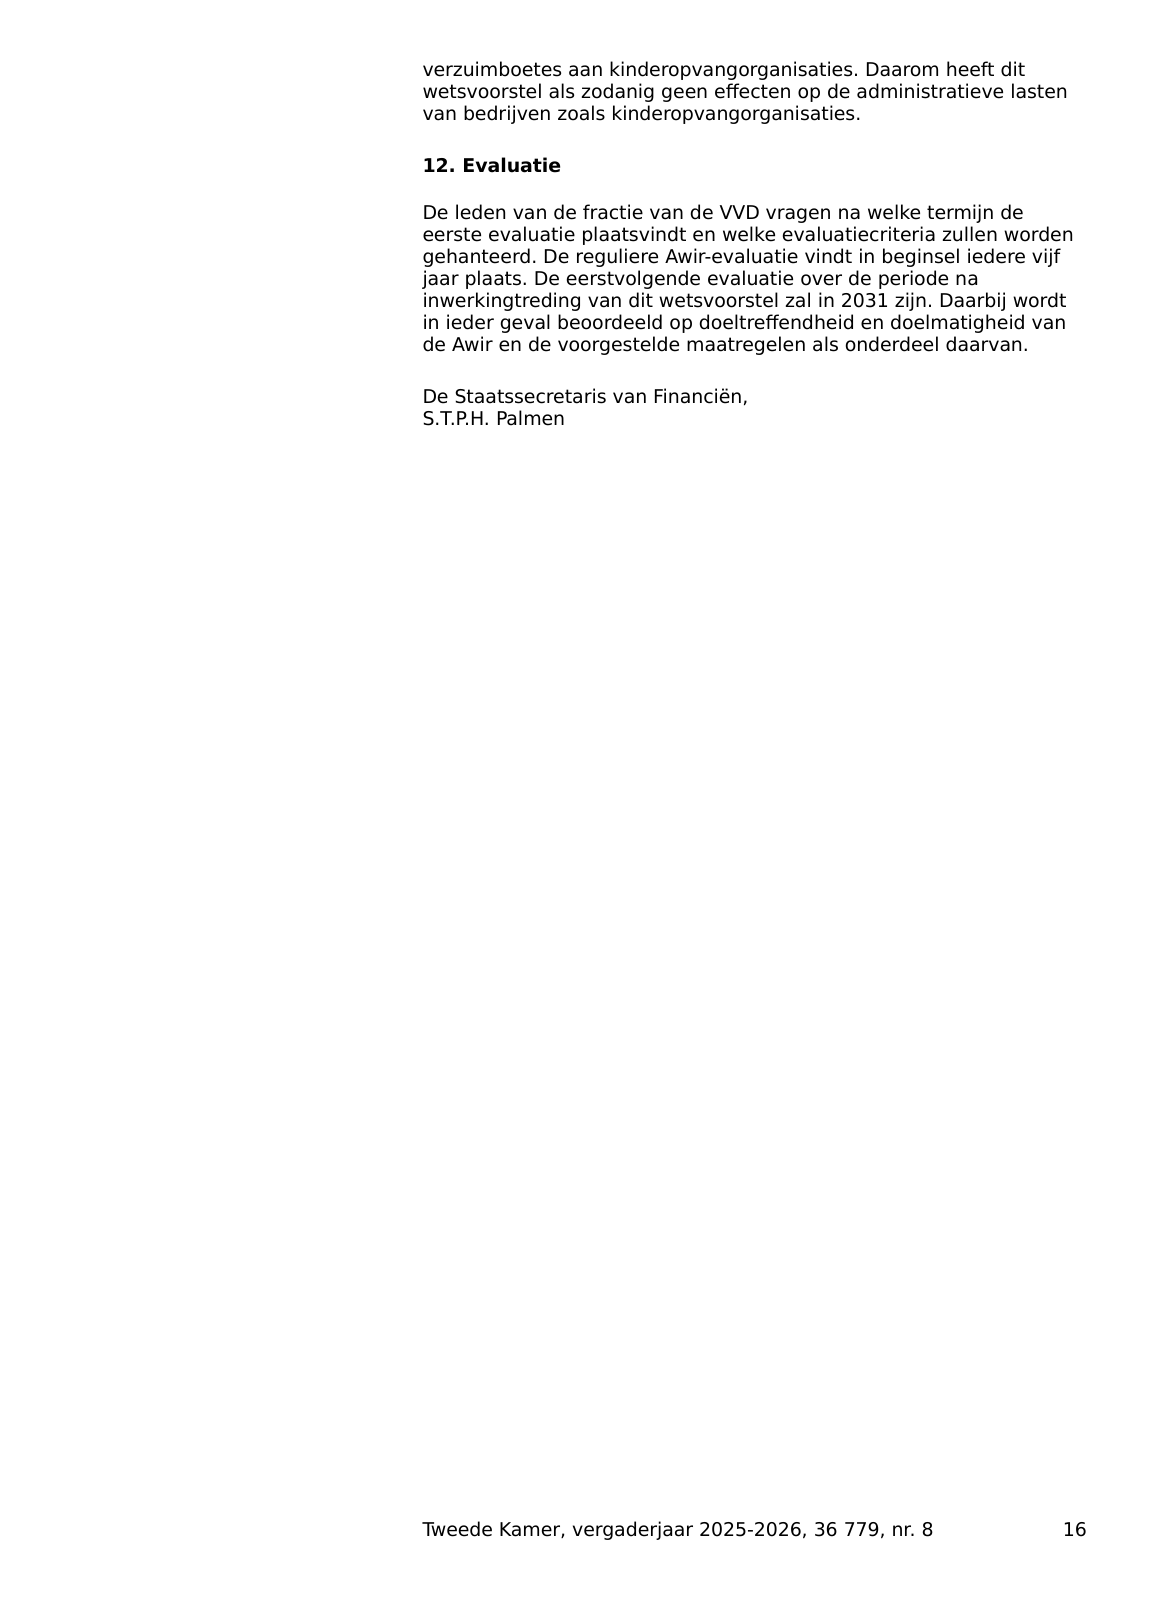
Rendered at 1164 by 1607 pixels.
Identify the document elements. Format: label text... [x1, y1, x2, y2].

text verzuimboetes aan kinderopvangorganisaties. Daarom heeft dit wetsvoorstel als zodanig geen effecten op de administratieve lasten van bedrijven zoals kinderopvangorganisaties. [422, 59, 1087, 125]
text De leden van de fractie van de VVD vragen na welke termijn de eerste evaluatie plaatsvindt en welke evaluatiecriteria zullen worden gehanteerd. De reguliere Awir-evaluatie vindt in beginsel iedere vijf jaar plaats. De eerstvolgende evaluatie over de periode na inwerkingtreding van dit wetsvoorstel zal in 2031 zijn. Daarbij wordt in ieder geval beoordeeld op doeltreffendheid en doelmatigheid van de Awir en de voorgestelde maatregelen als onderdeel daarvan. [422, 202, 1087, 356]
text De Staatssecretaris van Financiën, S.T.P.H. Palmen [422, 386, 1087, 430]
subtitle 12. Evaluatie [422, 155, 1087, 177]
